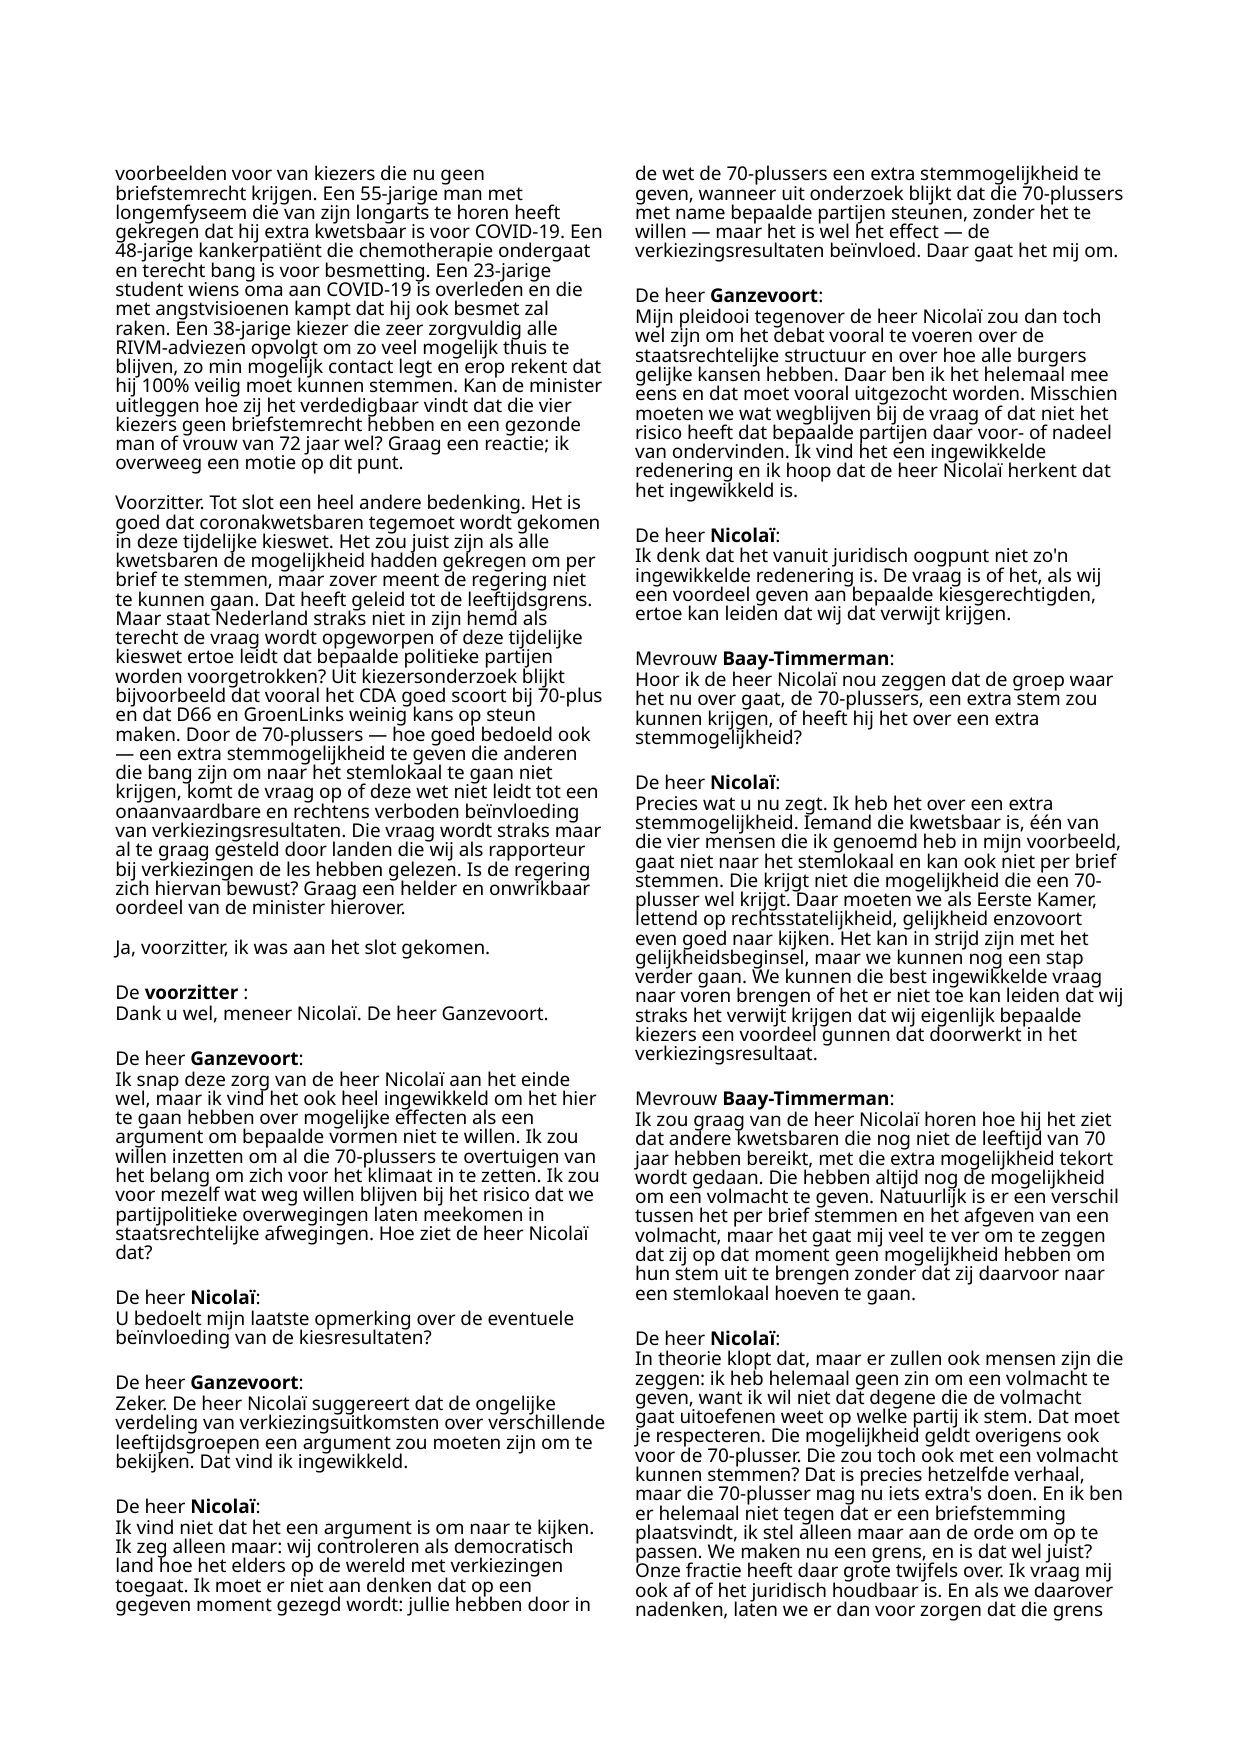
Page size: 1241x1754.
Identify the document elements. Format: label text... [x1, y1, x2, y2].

text Mevrouw Baay-Timmerman: [635, 1085, 1125, 1111]
text De heer Ganzevoort: [635, 282, 1125, 308]
text Mijn pleidooi tegenover de heer Nicolaï zou dan toch wel zijn om het debat vooral te voeren over de staatsrechtelijke structuur en over hoe alle burgers gelijke kansen hebben. Daar ben ik het helemaal mee eens en dat moet vooral uitgezocht worden. Misschien moeten we wat wegblijven bij de vraag of dat niet het risico heeft dat bepaalde partijen daar voor- of nadeel van ondervinden. Ik vind het een ingewikkelde redenering en ik hoop dat de heer Nicolaï herkent dat het ingewikkeld is. [635, 308, 1125, 501]
text De heer Ganzevoort: [115, 1369, 605, 1395]
text Voorzitter. Tot slot een heel andere bedenking. Het is goed dat coronakwetsbaren tegemoet wordt gekomen in deze tijdelijke kieswet. Het zou juist zijn als alle kwetsbaren de mogelijkheid hadden gekregen om per brief te stemmen, maar zover meent de regering niet te kunnen gaan. Dat heeft geleid tot de leeftijdsgrens. Maar staat Nederland straks niet in zijn hemd als terecht de vraag wordt opgeworpen of deze tijdelijke kieswet ertoe leidt dat bepaalde politieke partijen worden voorgetrokken? Uit kiezersonderzoek blijkt bijvoorbeeld dat vooral het CDA goed scoort bij 70-plus en dat D66 en GroenLinks weinig kans op steun maken. Door de 70-plussers — hoe goed bedoeld ook — een extra stemmogelijkheid te geven die anderen die bang zijn om naar het stemlokaal te gaan niet krijgen, komt de vraag op of deze wet niet leidt tot een onaanvaardbare en rechtens verboden beïnvloeding van verkiezingsresultaten. Die vraag wordt straks maar al te graag gesteld door landen die wij als rapporteur bij verkiezingen de les hebben gelezen. Is de regering zich hiervan bewust? Graag een helder en onwrikbaar oordeel van de minister hierover. [115, 494, 605, 918]
text In theorie klopt dat, maar er zullen ook mensen zijn die zeggen: ik heb helemaal geen zin om een volmacht te geven, want ik wil niet dat degene die de volmacht gaat uitoefenen weet op welke partij ik stem. Dat moet je respecteren. Die mogelijkheid geldt overigens ook voor de 70-plusser. Die zou toch ook met een volmacht kunnen stemmen? Dat is precies hetzelfde verhaal, maar die 70-plusser mag nu iets extra's doen. En ik ben er helemaal niet tegen dat er een briefstemming plaatsvindt, ik stel alleen maar aan de orde om op te passen. We maken nu een grens, en is dat wel juist? Onze fractie heeft daar grote twijfels over. Ik vraag mij ook af of het juridisch houdbaar is. En als we daarover nadenken, laten we er dan voor zorgen dat die grens [635, 1350, 1125, 1620]
text Mevrouw Baay-Timmerman: [635, 645, 1125, 671]
text Ja, voorzitter, ik was aan het slot gekomen. [115, 939, 605, 958]
text voorbeelden voor van kiezers die nu geen briefstemrecht krijgen. Een 55-jarige man met longemfyseem die van zijn longarts te horen heeft gekregen dat hij extra kwetsbaar is voor COVID-19. Een 48-jarige kankerpatiënt die chemotherapie ondergaat en terecht bang is voor besmetting. Een 23-jarige student wiens oma aan COVID-19 is overleden en die met angstvisioenen kampt dat hij ook besmet zal raken. Een 38-jarige kiezer die zeer zorgvuldig alle RIVM-adviezen opvolgt om zo veel mogelijk thuis te blijven, zo min mogelijk contact legt en erop rekent dat hij 100% veilig moet kunnen stemmen. Kan de minister uitleggen hoe zij het verdedigbaar vindt dat die vier kiezers geen briefstemrecht hebben en een gezonde man of vrouw van 72 jaar wel? Graag een reactie; ik overweeg een motie op dit punt. [115, 165, 605, 474]
text Dank u wel, meneer Nicolaï. De heer Ganzevoort. [115, 1005, 605, 1024]
text De heer Ganzevoort: [115, 1045, 605, 1071]
text De heer Nicolaï: [635, 1325, 1125, 1350]
text U bedoelt mijn laatste opmerking over de eventuele beïnvloeding van de kiesresultaten? [115, 1310, 605, 1348]
text De heer Nicolaï: [115, 1284, 605, 1310]
text Precies wat u nu zegt. Ik heb het over een extra stemmogelijkheid. Iemand die kwetsbaar is, één van die vier mensen die ik genoemd heb in mijn voorbeeld, gaat niet naar het stemlokaal en kan ook niet per brief stemmen. Die krijgt niet die mogelijkheid die een 70-plusser wel krijgt. Daar moeten we als Eerste Kamer, lettend op rechtsstatelijkheid, gelijkheid enzovoort even goed naar kijken. Het kan in strijd zijn met het gelijkheidsbeginsel, maar we kunnen nog een stap verder gaan. We kunnen die best ingewikkelde vraag naar voren brengen of het er niet toe kan leiden dat wij straks het verwijt krijgen dat wij eigenlijk bepaalde kiezers een voordeel gunnen dat doorwerkt in het verkiezingsresultaat. [635, 795, 1125, 1064]
text de wet de 70-plussers een extra stemmogelijkheid te geven, wanneer uit onderzoek blijkt dat die 70-plussers met name bepaalde partijen steunen, zonder het te willen — maar het is wel het effect — de verkiezingsresultaten beïnvloed. Daar gaat het mij om. [635, 165, 1125, 262]
text Ik vind niet dat het een argument is om naar te kijken. Ik zeg alleen maar: wij controleren als democratisch land hoe het elders op de wereld met verkiezingen toegaat. Ik moet er niet aan denken dat op een gegeven moment gezegd wordt: jullie hebben door in [115, 1519, 605, 1615]
text Ik denk dat het vanuit juridisch oogpunt niet zo'n ingewikkelde redenering is. De vraag is of het, als wij een voordeel geven aan bepaalde kiesgerechtigden, ertoe kan leiden dat wij dat verwijt krijgen. [635, 547, 1125, 624]
text Zeker. De heer Nicolaï suggereert dat de ongelijke verdeling van verkiezingsuitkomsten over verschillende leeftijdsgroepen een argument zou moeten zijn om te bekijken. Dat vind ik ingewikkeld. [115, 1395, 605, 1472]
text Ik snap deze zorg van de heer Nicolaï aan het einde wel, maar ik vind het ook heel ingewikkeld om het hier te gaan hebben over mogelijke effecten als een argument om bepaalde vormen niet te willen. Ik zou willen inzetten om al die 70-plussers te overtuigen van het belang om zich voor het klimaat in te zetten. Ik zou voor mezelf wat weg willen blijven bij het risico dat we partijpolitieke overwegingen laten meekomen in staatsrechtelijke afwegingen. Hoe ziet de heer Nicolaï dat? [115, 1071, 605, 1263]
text De heer Nicolaï: [635, 522, 1125, 547]
text Hoor ik de heer Nicolaï nou zeggen dat de groep waar het nu over gaat, de 70-plussers, een extra stem zou kunnen krijgen, of heeft hij het over een extra stemmogelijkheid? [635, 671, 1125, 748]
text De voorzitter : [115, 979, 605, 1005]
text Ik zou graag van de heer Nicolaï horen hoe hij het ziet dat andere kwetsbaren die nog niet de leeftijd van 70 jaar hebben bereikt, met die extra mogelijkheid tekort wordt gedaan. Die hebben altijd nog de mogelijkheid om een volmacht te geven. Natuurlijk is er een verschil tussen het per brief stemmen en het afgeven van een volmacht, maar het gaat mij veel te ver om te zeggen dat zij op dat moment geen mogelijkheid hebben om hun stem uit te brengen zonder dat zij daarvoor naar een stemlokaal hoeven te gaan. [635, 1111, 1125, 1304]
text De heer Nicolaï: [115, 1493, 605, 1519]
text De heer Nicolaï: [635, 769, 1125, 795]
